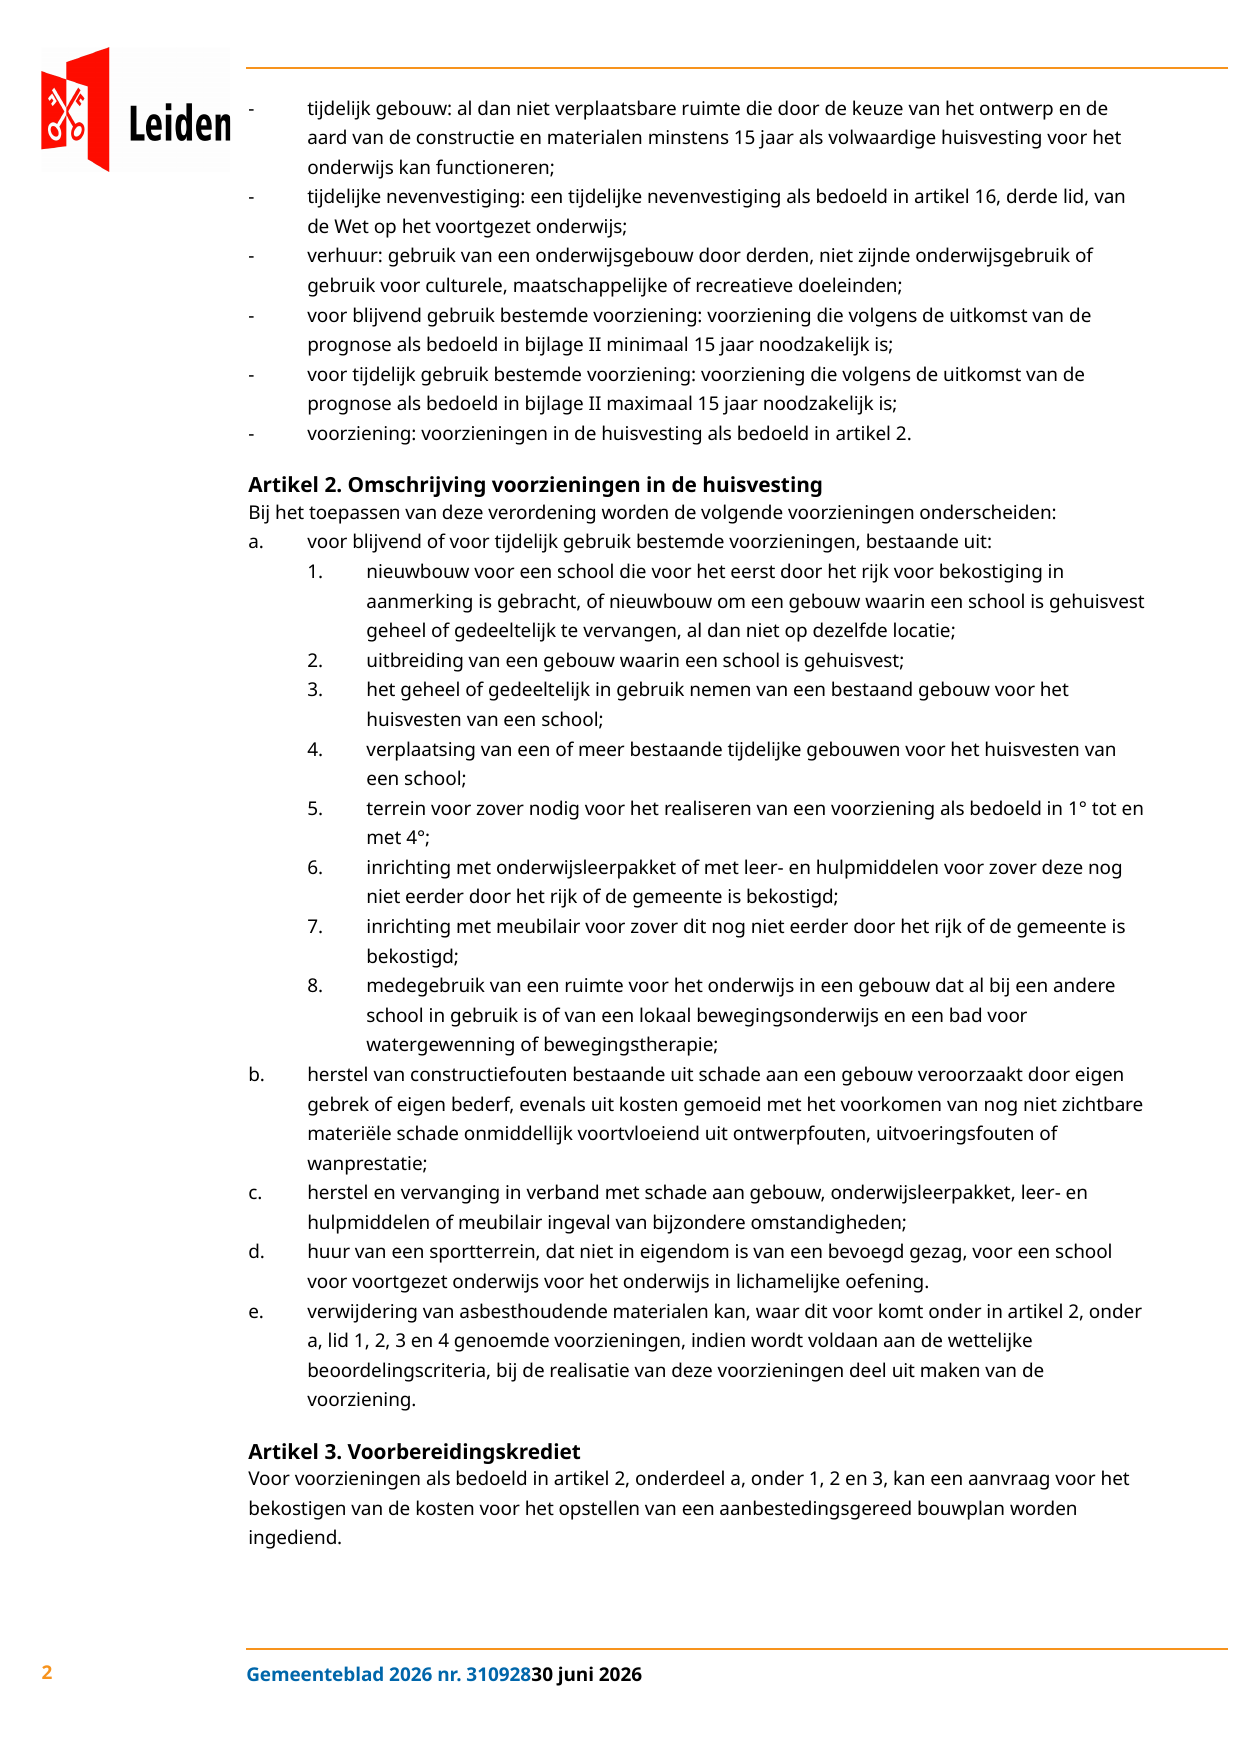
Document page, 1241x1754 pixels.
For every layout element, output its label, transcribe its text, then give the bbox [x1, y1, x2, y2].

list inrichting met onderwijsleerpakket of met leer- en hulpmiddelen voor zover deze nog niet eerder door het rijk of de gemeente is bekostigd; [307, 854, 1152, 909]
list voor blijvend gebruik bestemde voorziening: voorziening die volgens de uitkomst van de prognose als bedoeld in bijlage II minimaal 15 jaar noodzakelijk is; [248, 302, 1152, 357]
text Artikel 3. Voorbereidingskrediet [248, 1437, 1152, 1465]
text Bij het toepassen van deze verordening worden de volgende voorzieningen onderscheiden: [248, 499, 1152, 525]
text Artikel 2. Omschrijving voorzieningen in de huisvesting [248, 471, 1152, 499]
list verwijdering van asbesthoudende materialen kan, waar dit voor komt onder in artikel 2, onder a, lid 1, 2, 3 en 4 genoemde voorzieningen, indien wordt voldaan aan de wettelijke beoordelingscriteria, bij de realisatie van deze voorzieningen deel uit maken van de voorziening. [248, 1298, 1152, 1412]
list tijdelijk gebouw: al dan niet verplaatsbare ruimte die door de keuze van het ontwerp en de aard van de constructie en materialen minstens 15 jaar als volwaardige huisvesting voor het onderwijs kan functioneren; [248, 95, 1152, 180]
list nieuwbouw voor een school die voor het eerst door het rijk voor bekostiging in aanmerking is gebracht, of nieuwbouw om een gebouw waarin een school is gehuisvest geheel of gedeeltelijk te vervangen, al dan niet op dezelfde locatie; [307, 558, 1152, 643]
list huur van een sportterrein, dat niet in eigendom is van een bevoegd gezag, voor een school voor voortgezet onderwijs voor het onderwijs in lichamelijke oefening. [248, 1239, 1152, 1294]
list terrein voor zover nodig voor het realiseren van een voorziening als bedoeld in 1° tot en met 4°; [307, 795, 1152, 850]
picture [41, 47, 231, 172]
list verhuur: gebruik van een onderwijsgebouw door derden, niet zijnde onderwijsgebruik of gebruik voor culturele, maatschappelijke of recreatieve doeleinden; [248, 243, 1152, 298]
text Voor voorzieningen als bedoeld in artikel 2, onderdeel a, onder 1, 2 en 3, kan een aanvraag voor het bekostigen van de kosten voor het opstellen van een aanbestedingsgereed bouwplan worden ingediend. [248, 1465, 1152, 1550]
list verplaatsing van een of meer bestaande tijdelijke gebouwen voor het huisvesten van een school; [307, 736, 1152, 791]
list voor blijvend of voor tijdelijk gebruik bestemde voorzieningen, bestaande uit: [248, 529, 1152, 554]
list medegebruik van een ruimte voor het onderwijs in een gebouw dat al bij een andere school in gebruik is of van een lokaal bewegingsonderwijs en een bad voor watergewenning of bewegingstherapie; [307, 972, 1152, 1057]
list voor tijdelijk gebruik bestemde voorziening: voorziening die volgens de uitkomst van de prognose als bedoeld in bijlage II maximaal 15 jaar noodzakelijk is; [248, 361, 1152, 416]
list het geheel of gedeeltelijk in gebruik nemen van een bestaand gebouw voor het huisvesten van een school; [307, 677, 1152, 732]
list inrichting met meubilair voor zover dit nog niet eerder door het rijk of de gemeente is bekostigd; [307, 913, 1152, 968]
list tijdelijke nevenvestiging: een tijdelijke nevenvestiging als bedoeld in artikel 16, derde lid, van de Wet op het voortgezet onderwijs; [248, 183, 1152, 239]
list voorziening: voorzieningen in de huisvesting als bedoeld in artikel 2. [248, 420, 1152, 446]
list herstel en vervanging in verband met schade aan gebouw, onderwijsleerpakket, leer- en hulpmiddelen of meubilair ingeval van bijzondere omstandigheden; [248, 1179, 1152, 1235]
list herstel van constructiefouten bestaande uit schade aan een gebouw veroorzaakt door eigen gebrek of eigen bederf, evenals uit kosten gemoeid met het voorkomen van nog niet zichtbare materiële schade onmiddellijk voortvloeiend uit ontwerpfouten, uitvoeringsfouten of wanprestatie; [248, 1061, 1152, 1176]
list uitbreiding van een gebouw waarin een school is gehuisvest; [307, 647, 1152, 673]
